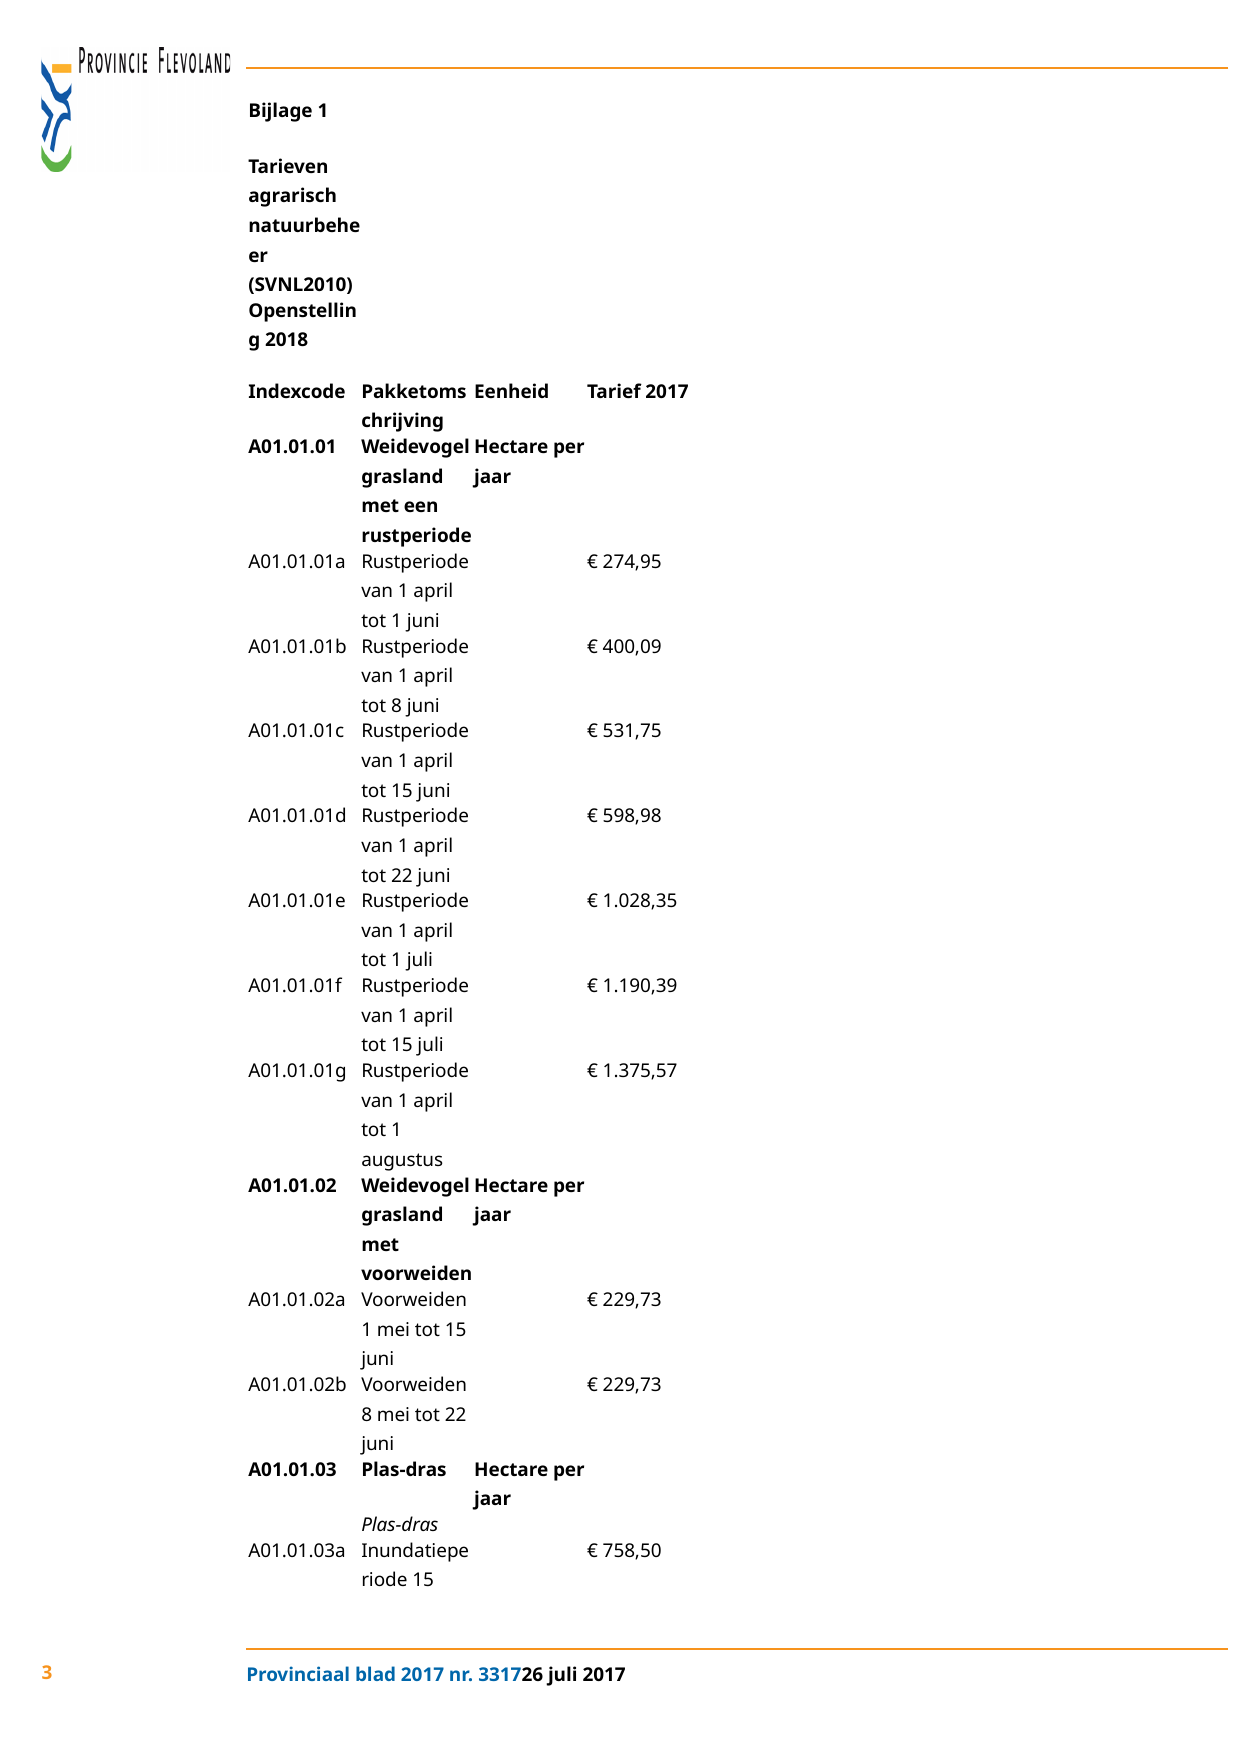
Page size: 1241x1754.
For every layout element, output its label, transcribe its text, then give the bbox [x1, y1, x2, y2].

table_cell [248, 353, 361, 378]
table_cell A01.01.02a [248, 1286, 361, 1371]
table_cell € 758,50 [587, 1537, 700, 1592]
table_cell [700, 353, 813, 378]
table_cell A01.01.03a [248, 1537, 361, 1592]
table_cell Pakketomschrijving [361, 378, 474, 433]
table_cell € 1.190,39 [587, 973, 700, 1057]
table_cell A01.01.01c [248, 718, 361, 803]
table_cell € 598,98 [587, 803, 700, 887]
table_cell A01.01.02 [248, 1172, 361, 1286]
table_cell Inundatieperiode 15 [361, 1537, 474, 1592]
table_cell [587, 1172, 700, 1286]
table_cell Openstelling 2018 [248, 297, 361, 352]
table_cell A01.01.01e [248, 888, 361, 972]
table_cell Hectare per jaar [474, 1456, 587, 1511]
table_cell Rustperiode van 1 april tot 22 juni [361, 803, 474, 887]
table_cell A01.01.01 [248, 434, 361, 548]
table_cell [474, 888, 587, 972]
table_cell [1039, 353, 1152, 378]
table_cell [474, 1057, 587, 1172]
table_cell Rustperiode van 1 april tot 1 augustus [361, 1057, 474, 1172]
table_cell € 229,73 [587, 1286, 700, 1371]
table_cell Voorweiden 8 mei tot 22 juni [361, 1371, 474, 1456]
table_cell Plas-dras [361, 1511, 474, 1537]
table_cell A01.01.01d [248, 803, 361, 887]
table_cell [474, 973, 587, 1057]
table_cell [474, 1511, 587, 1537]
table_cell [474, 548, 587, 633]
table_cell A01.01.02b [248, 1371, 361, 1456]
table_cell [474, 1286, 587, 1371]
table_cell [361, 353, 474, 378]
table_cell Weidevogelgrasland met een rustperiode [361, 434, 474, 548]
table_cell [474, 633, 587, 718]
table_cell A01.01.01b [248, 633, 361, 718]
table_cell Rustperiode van 1 april tot 1 juli [361, 888, 474, 972]
table_cell [587, 353, 700, 378]
table_cell A01.01.03 [248, 1456, 361, 1511]
table_cell € 1.375,57 [587, 1057, 700, 1172]
table_header [474, 153, 587, 297]
table_cell A01.01.01a [248, 548, 361, 633]
picture [41, 47, 231, 172]
table_cell Eenheid [474, 378, 587, 433]
table_cell [474, 353, 587, 378]
table_cell Rustperiode van 1 april tot 8 juni [361, 633, 474, 718]
table_cell Rustperiode van 1 april tot 1 juni [361, 548, 474, 633]
table_cell Plas-dras [361, 1456, 474, 1511]
table_cell A01.01.01g [248, 1057, 361, 1172]
table_cell Voorweiden 1 mei tot 15 juni [361, 1286, 474, 1371]
table_cell Indexcode [248, 378, 361, 433]
table_cell Hectare per jaar [474, 434, 587, 548]
table_cell € 400,09 [587, 633, 700, 718]
table_cell [587, 434, 700, 548]
table_header [361, 153, 474, 297]
table_cell A01.01.01f [248, 973, 361, 1057]
table_cell € 229,73 [587, 1371, 700, 1456]
table_cell [587, 1456, 700, 1511]
table_cell [474, 803, 587, 887]
text Bijlage 1 [248, 95, 1152, 123]
table_cell [474, 1371, 587, 1456]
table_cell Tarief 2017 [587, 378, 700, 433]
table_cell € 274,95 [587, 548, 700, 633]
table_cell [926, 353, 1038, 378]
table_cell [474, 718, 587, 803]
table_cell Hectare per jaar [474, 1172, 587, 1286]
table_cell € 1.028,35 [587, 888, 700, 972]
table_cell [474, 1537, 587, 1592]
table_cell Rustperiode van 1 april tot 15 juli [361, 973, 474, 1057]
table_cell € 531,75 [587, 718, 700, 803]
table_cell [248, 1511, 361, 1537]
table_cell [813, 353, 926, 378]
table_cell [361, 297, 474, 352]
table_cell [587, 1511, 700, 1537]
table_cell [474, 297, 587, 352]
table_header Tarieven agrarisch natuurbeheer (SVNL2010) [248, 153, 361, 297]
table_cell Weidevogelgrasland met voorweiden [361, 1172, 474, 1286]
table_cell Rustperiode van 1 april tot 15 juni [361, 718, 474, 803]
